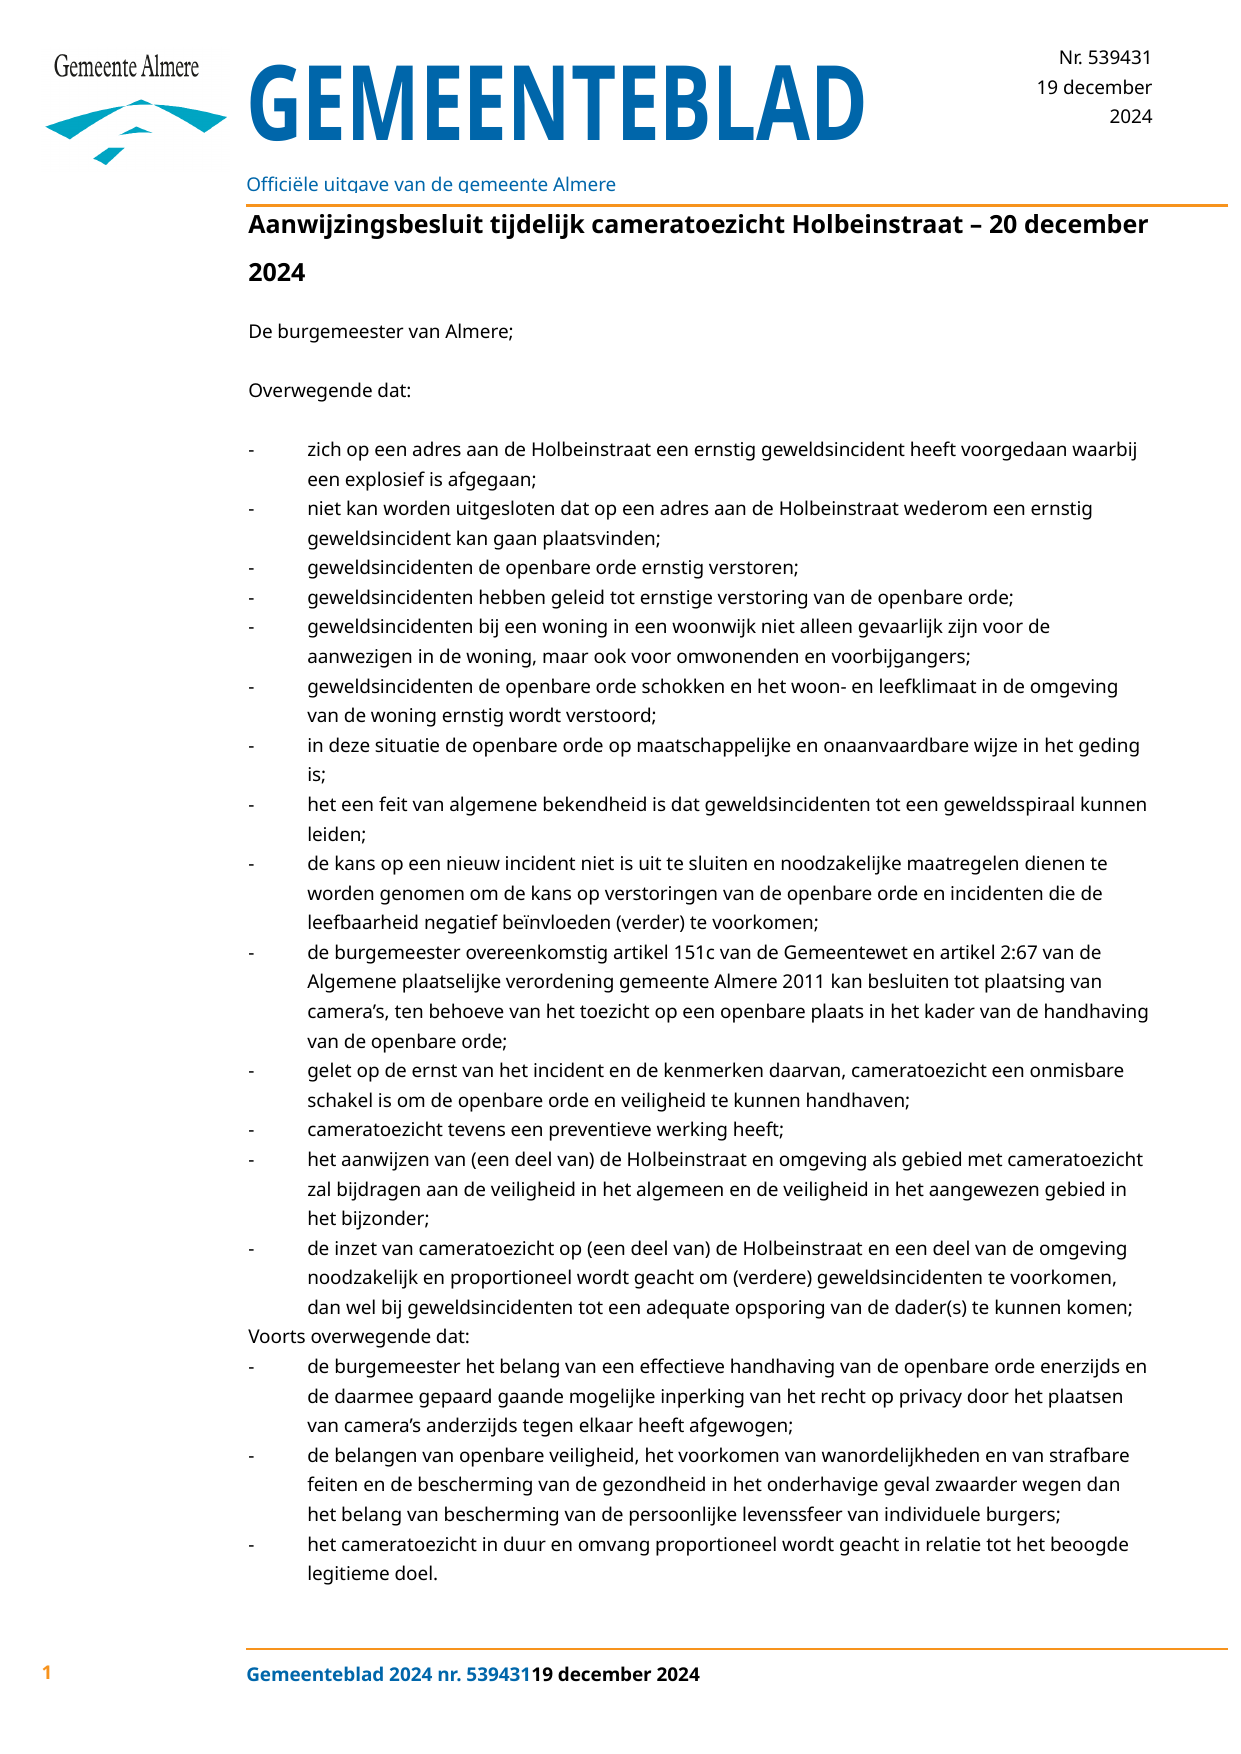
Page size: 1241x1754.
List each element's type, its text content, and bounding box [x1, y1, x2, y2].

list geweldsincidenten bij een woning in een woonwijk niet alleen gevaarlijk zijn voor de aanwezigen in de woning, maar ook voor omwonenden en voorbijgangers; [248, 614, 1152, 669]
list de kans op een nieuw incident niet is uit te sluiten en noodzakelijke maatregelen dienen te worden genomen om de kans op verstoringen van de openbare orde en incidenten die de leefbaarheid negatief beïnvloeden (verder) te voorkomen; [248, 850, 1152, 935]
list niet kan worden uitgesloten dat op een adres aan de Holbeinstraat wederom een ernstig geweldsincident kan gaan plaatsvinden; [248, 495, 1152, 551]
list zich op een adres aan de Holbeinstraat een ernstig geweldsincident heeft voorgedaan waarbij een explosief is afgegaan; [248, 436, 1152, 492]
list cameratoezicht tevens een preventieve werking heeft; [248, 1117, 1152, 1142]
list geweldsincidenten de openbare orde ernstig verstoren; [248, 554, 1152, 580]
list geweldsincidenten de openbare orde schokken en het woon- en leefklimaat in de omgeving van de woning ernstig wordt verstoord; [248, 673, 1152, 728]
list geweldsincidenten hebben geleid tot ernstige verstoring van de openbare orde; [248, 584, 1152, 610]
list de belangen van openbare veiligheid, het voorkomen van wanordelijkheden en van strafbare feiten en de bescherming van de gezondheid in het onderhavige geval zwaarder wegen dan het belang van bescherming van de persoonlijke levenssfeer van individuele burgers; [248, 1442, 1152, 1527]
list gelet op de ernst van het incident en de kenmerken daarvan, cameratoezicht een onmisbare schakel is om de openbare orde en veiligheid te kunnen handhaven; [248, 1057, 1152, 1113]
list de burgemeester het belang van een effectieve handhaving van de openbare orde enerzijds en de daarmee gepaard gaande mogelijke inperking van het recht op privacy door het plaatsen van camera’s anderzijds tegen elkaar heeft afgewogen; [248, 1353, 1152, 1438]
list het een feit van algemene bekendheid is dat geweldsincidenten tot een geweldsspiraal kunnen leiden; [248, 791, 1152, 847]
text Voorts overwegende dat: [248, 1324, 1152, 1349]
list de burgemeester overeenkomstig artikel 151c van de Gemeentewet en artikel 2:67 van de Algemene plaatselijke verordening gemeente Almere 2011 kan besluiten tot plaatsing van camera’s, ten behoeve van het toezicht op een openbare plaats in het kader van de handhaving van de openbare orde; [248, 939, 1152, 1054]
list de inzet van cameratoezicht op (een deel van) de Holbeinstraat en een deel van de omgeving noodzakelijk en proportioneel wordt geacht om (verdere) geweldsincidenten te voorkomen, dan wel bij geweldsincidenten tot een adequate opsporing van de dader(s) te kunnen komen; [248, 1235, 1152, 1320]
text De burgemeester van Almere; [248, 318, 1152, 344]
picture [41, 47, 231, 172]
text Aanwijzingsbesluit tijdelijk cameratoezicht Holbeinstraat – 20 december 2024 [248, 207, 1152, 288]
text Overwegende dat: [248, 377, 1152, 403]
list het aanwijzen van (een deel van) de Holbeinstraat en omgeving als gebied met cameratoezicht zal bijdragen aan de veiligheid in het algemeen en de veiligheid in het aangewezen gebied in het bijzonder; [248, 1146, 1152, 1231]
list het cameratoezicht in duur en omvang proportioneel wordt geacht in relatie tot het beoogde legitieme doel. [248, 1531, 1152, 1586]
list in deze situatie de openbare orde op maatschappelijke en onaanvaardbare wijze in het geding is; [248, 732, 1152, 787]
